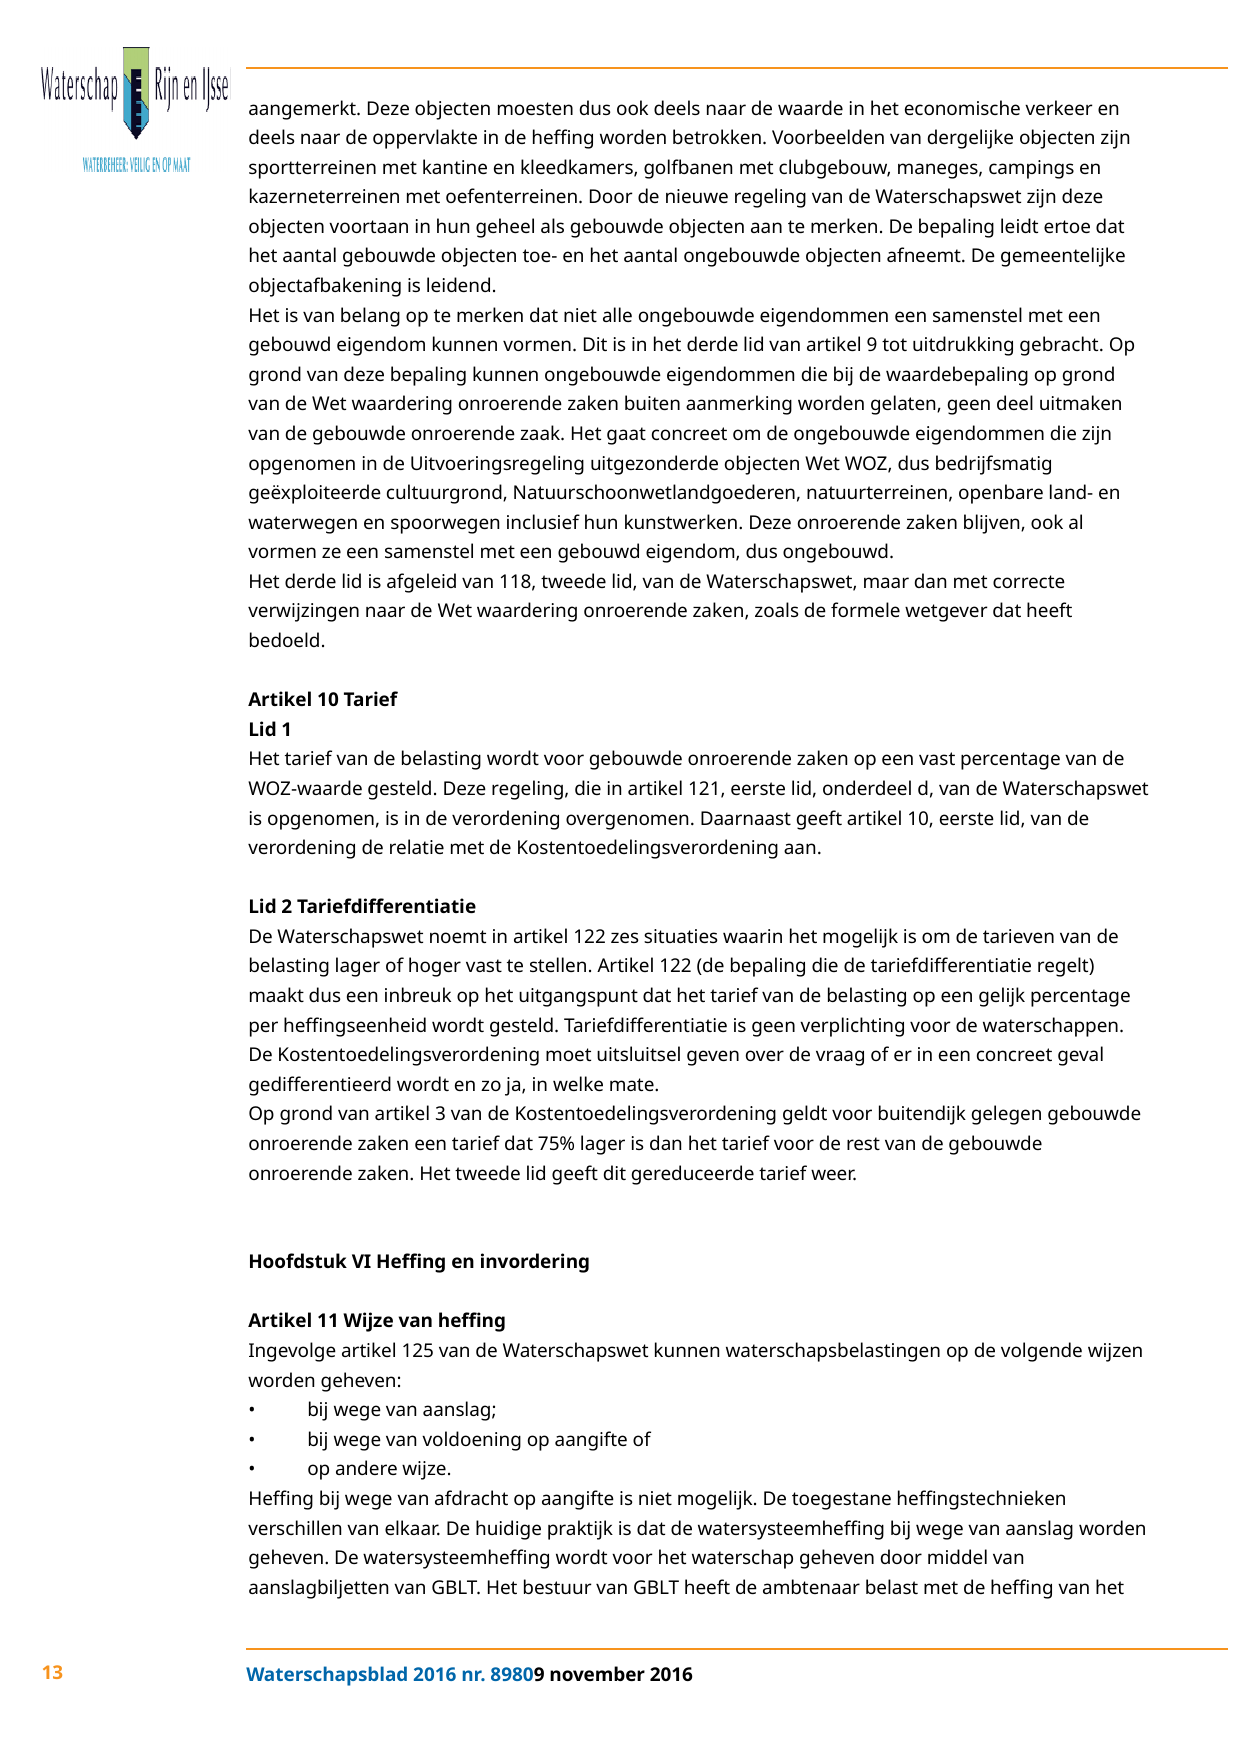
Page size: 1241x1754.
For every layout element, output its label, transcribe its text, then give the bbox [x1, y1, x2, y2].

text Lid 1 [248, 716, 1152, 742]
list bij wege van voldoening op aangifte of [248, 1426, 1152, 1452]
text Artikel 10 Tarief [248, 686, 1152, 712]
text Artikel 11 Wijze van heffing [248, 1308, 1152, 1333]
text De Waterschapswet noemt in artikel 122 zes situaties waarin het mogelijk is om de tarieven van de belasting lager of hoger vast te stellen. Artikel 122 (de bepaling die de tariefdifferentiatie regelt) maakt dus een inbreuk op het uitgangspunt dat het tarief van de belasting op een gelijk percentage per heffingseenheid wordt gesteld. Tariefdifferentiatie is geen verplichting voor de waterschappen. De Kostentoedelingsverordening moet uitsluitsel geven over de vraag of er in een concreet geval gedifferentieerd wordt en zo ja, in welke mate. [248, 923, 1152, 1097]
text Lid 2 Tariefdifferentiatie [248, 893, 1152, 919]
list bij wege van aanslag; [248, 1396, 1152, 1422]
text Hoofdstuk VI Heffing en invordering [248, 1248, 1152, 1274]
text Ingevolge artikel 125 van de Waterschapswet kunnen waterschapsbelastingen op de volgende wijzen worden geheven: [248, 1337, 1152, 1393]
list op andere wijze. [248, 1456, 1152, 1481]
text Het is van belang op te merken dat niet alle ongebouwde eigendommen een samenstel met een gebouwd eigendom kunnen vormen. Dit is in het derde lid van artikel 9 tot uitdrukking gebracht. Op grond van deze bepaling kunnen ongebouwde eigendommen die bij de waardebepaling op grond van de Wet waardering onroerende zaken buiten aanmerking worden gelaten, geen deel uitmaken van de gebouwde onroerende zaak. Het gaat concreet om de ongebouwde eigendommen die zijn opgenomen in de Uitvoeringsregeling uitgezonderde objecten Wet WOZ, dus bedrijfsmatig geëxploiteerde cultuurgrond, Natuurschoonwetlandgoederen, natuurterreinen, openbare land- en waterwegen en spoorwegen inclusief hun kunstwerken. Deze onroerende zaken blijven, ook al vormen ze een samenstel met een gebouwd eigendom, dus ongebouwd. [248, 302, 1152, 564]
picture [41, 47, 231, 172]
text Op grond van artikel 3 van de Kostentoedelingsverordening geldt voor buitendijk gelegen gebouwde onroerende zaken een tarief dat 75% lager is dan het tarief voor de rest van de gebouwde onroerende zaken. Het tweede lid geeft dit gereduceerde tarief weer. [248, 1101, 1152, 1186]
text Heffing bij wege van afdracht op aangifte is niet mogelijk. De toegestane heffingstechnieken verschillen van elkaar. De huidige praktijk is dat de watersysteemheffing bij wege van aanslag worden geheven. De watersysteemheffing wordt voor het waterschap geheven door middel van aanslagbiljetten van GBLT. Het bestuur van GBLT heeft de ambtenaar belast met de heffing van het [248, 1485, 1152, 1600]
text Het tarief van de belasting wordt voor gebouwde onroerende zaken op een vast percentage van de WOZ-waarde gesteld. Deze regeling, die in artikel 121, eerste lid, onderdeel d, van de Waterschapswet is opgenomen, is in de verordening overgenomen. Daarnaast geeft artikel 10, eerste lid, van de verordening de relatie met de Kostentoedelingsverordening aan. [248, 746, 1152, 860]
text aangemerkt. Deze objecten moesten dus ook deels naar de waarde in het economische verkeer en deels naar de oppervlakte in de heffing worden betrokken. Voorbeelden van dergelijke objecten zijn sportterreinen met kantine en kleedkamers, golfbanen met clubgebouw, maneges, campings en kazerneterreinen met oefenterreinen. Door de nieuwe regeling van de Waterschapswet zijn deze objecten voortaan in hun geheel als gebouwde objecten aan te merken. De bepaling leidt ertoe dat het aantal gebouwde objecten toe- en het aantal ongebouwde objecten afneemt. De gemeentelijke objectafbakening is leidend. [248, 95, 1152, 298]
text Het derde lid is afgeleid van 118, tweede lid, van de Waterschapswet, maar dan met correcte verwijzingen naar de Wet waardering onroerende zaken, zoals de formele wetgever dat heeft bedoeld. [248, 568, 1152, 653]
